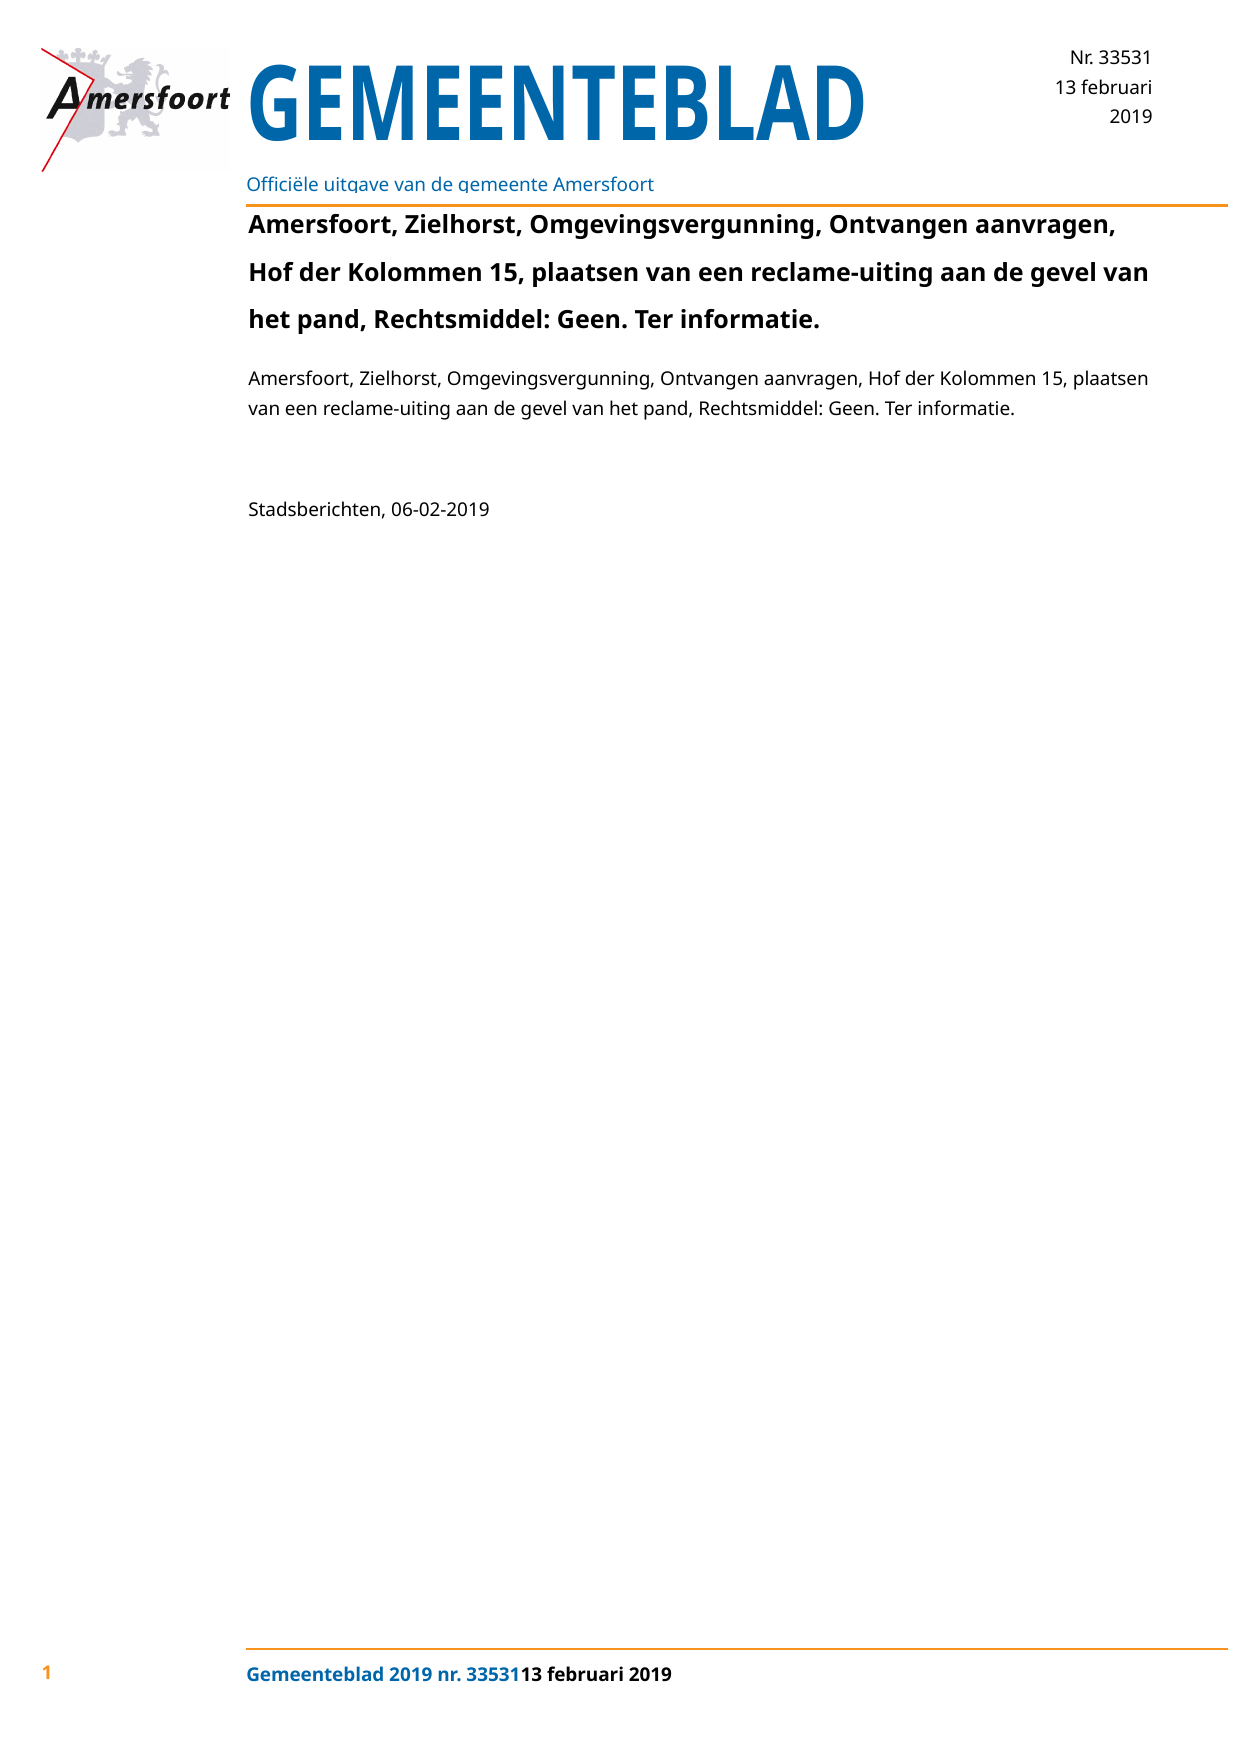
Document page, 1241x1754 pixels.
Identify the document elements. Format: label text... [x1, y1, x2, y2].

picture [41, 47, 231, 172]
text Stadsberichten, 06-02-2019 [248, 496, 1152, 522]
text Amersfoort, Zielhorst, Omgevingsvergunning, Ontvangen aanvragen, Hof der Kolommen 15, plaatsen van een reclame-uiting aan de gevel van het pand, Rechtsmiddel: Geen. Ter informatie. [248, 207, 1152, 336]
text Amersfoort, Zielhorst, Omgevingsvergunning, Ontvangen aanvragen, Hof der Kolommen 15, plaatsen van een reclame-uiting aan de gevel van het pand, Rechtsmiddel: Geen. Ter informatie. [248, 366, 1152, 421]
